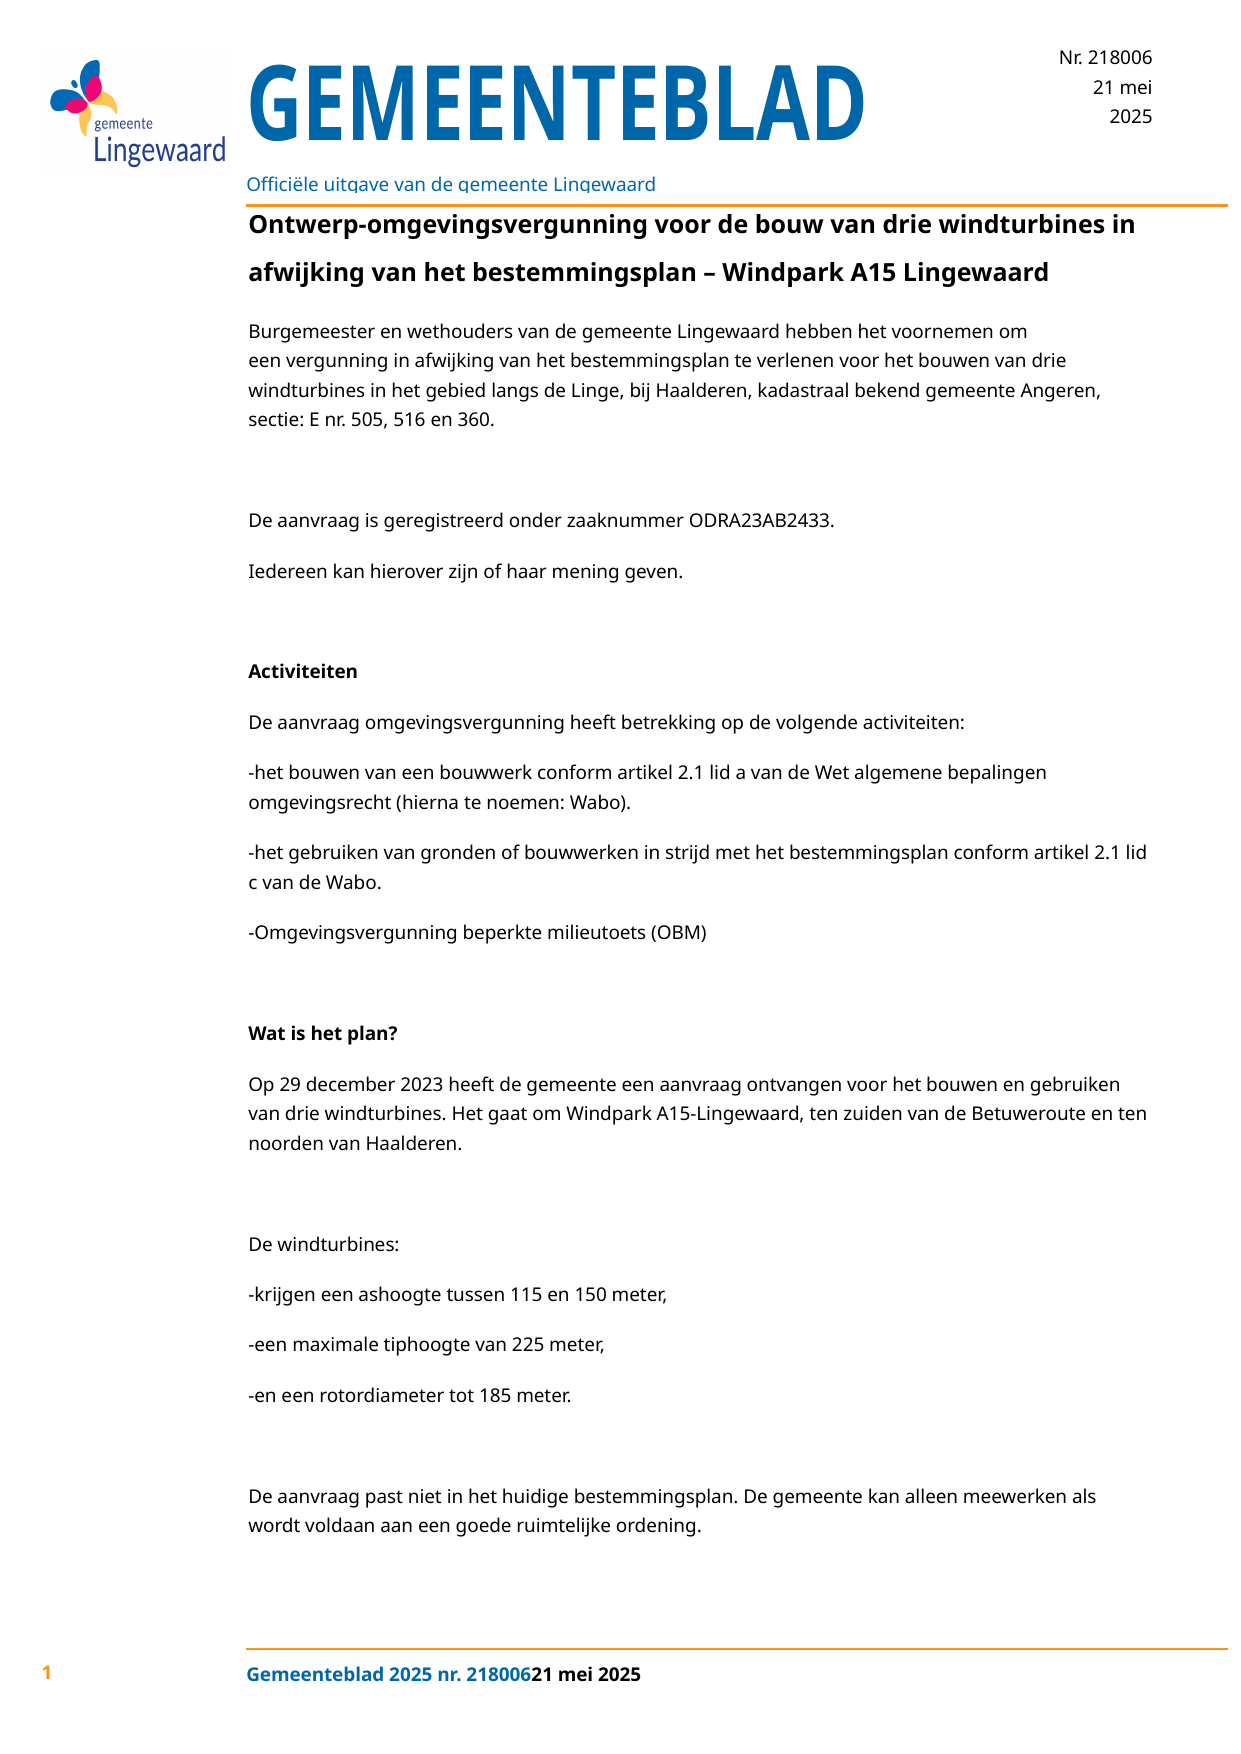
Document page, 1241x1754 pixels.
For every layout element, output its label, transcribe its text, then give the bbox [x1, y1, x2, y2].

text Wat is het plan? [248, 1020, 1152, 1046]
text Ontwerp-omgevingsvergunning voor de bouw van drie windturbines in afwijking van het bestemmingsplan – Windpark A15 Lingewaard [248, 207, 1152, 288]
text -het gebruiken van gronden of bouwwerken in strijd met het bestemmingsplan conform artikel 2.1 lid c van de Wabo. [248, 839, 1152, 895]
text -en een rotordiameter tot 185 meter. [248, 1382, 1152, 1408]
text -krijgen een ashoogte tussen 115 en 150 meter, [248, 1281, 1152, 1307]
text Activiteiten [248, 659, 1152, 684]
text Iedereen kan hierover zijn of haar mening geven. [248, 558, 1152, 584]
text De aanvraag past niet in het huidige bestemmingsplan. De gemeente kan alleen meewerken als wordt voldaan aan een goede ruimtelijke ordening. [248, 1483, 1152, 1538]
text De aanvraag omgevingsvergunning heeft betrekking op de volgende activiteiten: [248, 709, 1152, 735]
text -Omgevingsvergunning beperkte milieutoets (OBM) [248, 919, 1152, 945]
text De windturbines: [248, 1231, 1152, 1257]
text Burgemeester en wethouders van de gemeente Lingewaard hebben het voornemen om een vergunning in afwijking van het bestemmingsplan te verlenen voor het bouwen van drie windturbines in het gebied langs de Linge, bij Haalderen, kadastraal bekend gemeente Angeren, sectie: E nr. 505, 516 en 360. [248, 318, 1152, 432]
picture [41, 47, 231, 172]
text -een maximale tiphoogte van 225 meter, [248, 1332, 1152, 1357]
text -het bouwen van een bouwwerk conform artikel 2.1 lid a van de Wet algemene bepalingen omgevingsrecht (hierna te noemen: Wabo). [248, 759, 1152, 815]
text Op 29 december 2023 heeft de gemeente een aanvraag ontvangen voor het bouwen en gebruiken van drie windturbines. Het gaat om Windpark A15-Lingewaard, ten zuiden van de Betuweroute en ten noorden van Haalderen. [248, 1071, 1152, 1156]
text De aanvraag is geregistreerd onder zaaknummer ODRA23AB2433. [248, 507, 1152, 533]
